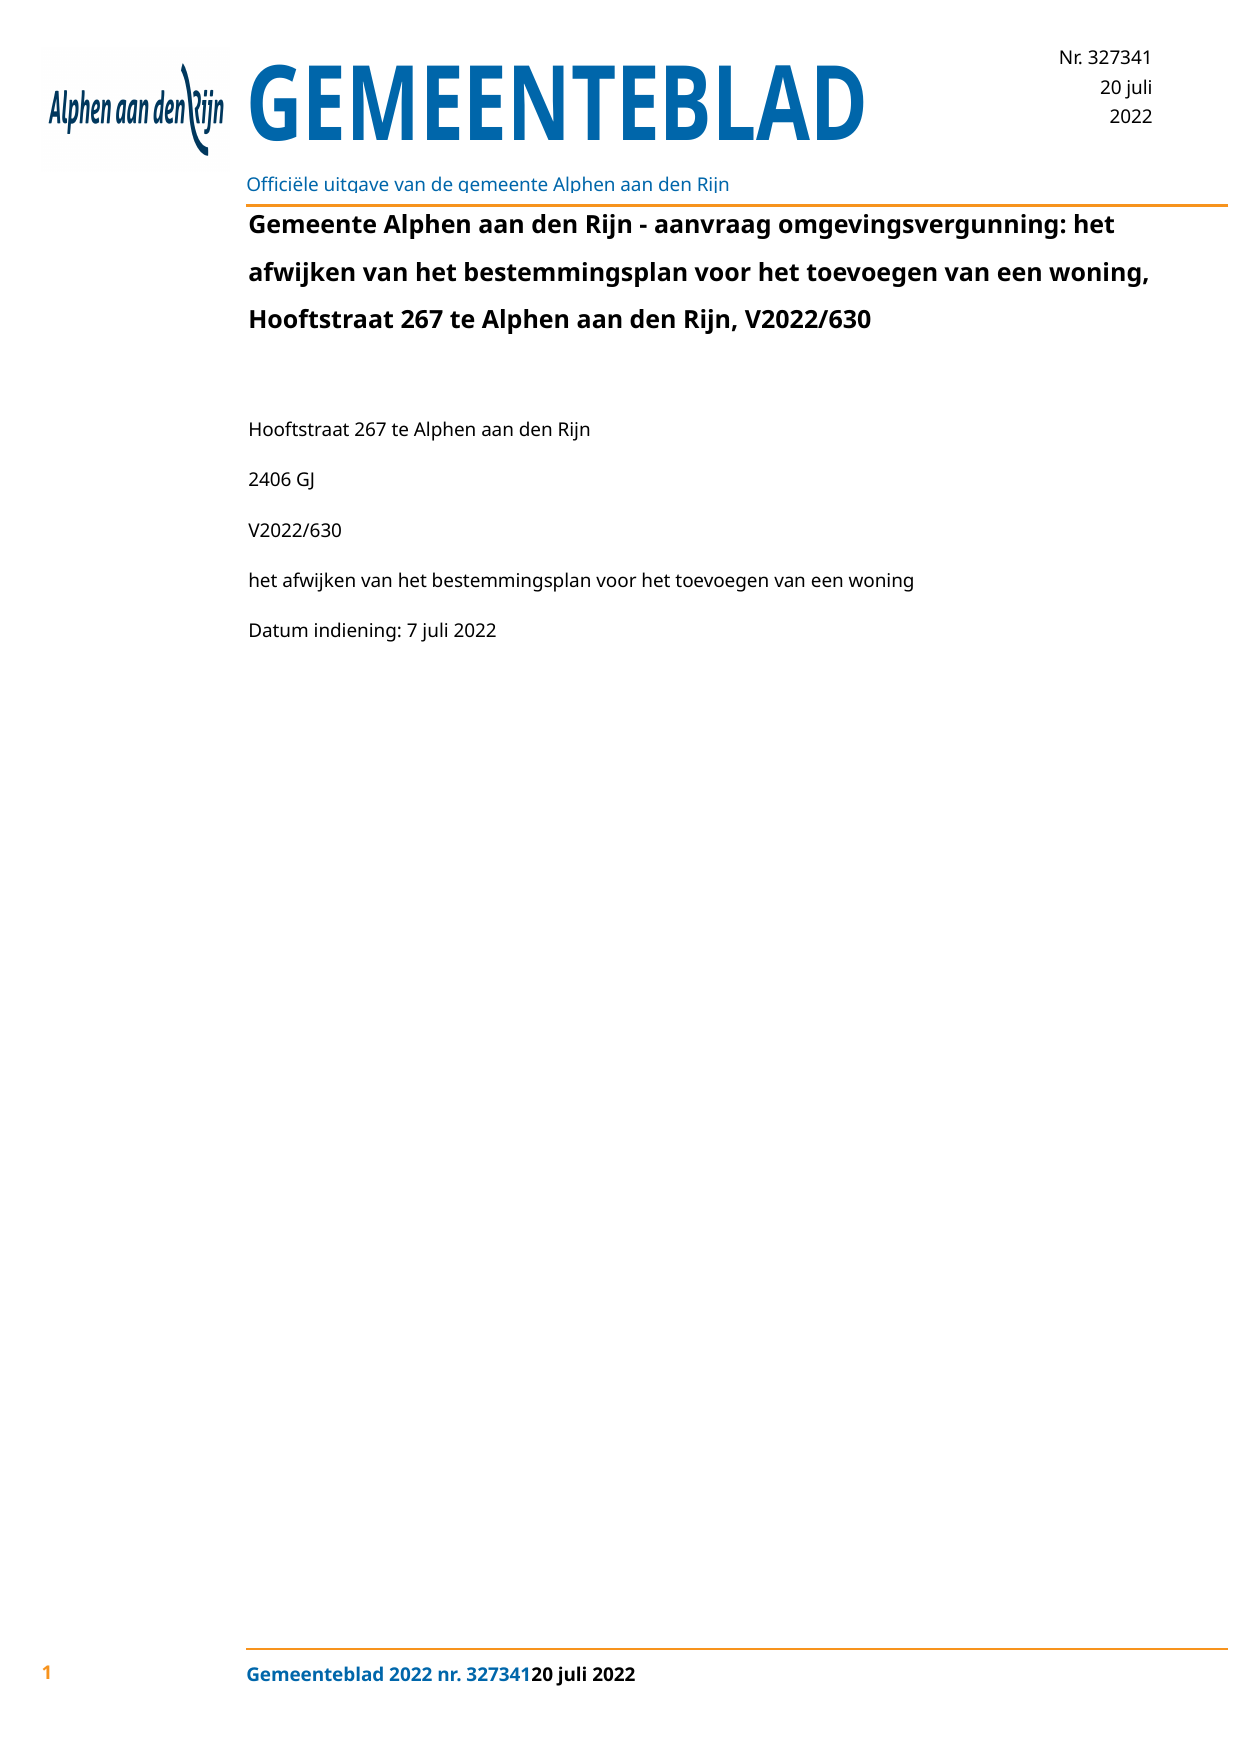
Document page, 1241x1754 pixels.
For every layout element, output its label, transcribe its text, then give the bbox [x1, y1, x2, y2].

text het afwijken van het bestemmingsplan voor het toevoegen van een woning [248, 567, 1152, 593]
text Hooftstraat 267 te Alphen aan den Rijn [248, 416, 1152, 442]
picture [41, 47, 231, 172]
text V2022/630 [248, 517, 1152, 542]
text Gemeente Alphen aan den Rijn - aanvraag omgevingsvergunning: het afwijken van het bestemmingsplan voor het toevoegen van een woning, Hooftstraat 267 te Alphen aan den Rijn, V2022/630 [248, 207, 1152, 336]
text Datum indiening: 7 juli 2022 [248, 618, 1152, 643]
text 2406 GJ [248, 466, 1152, 492]
